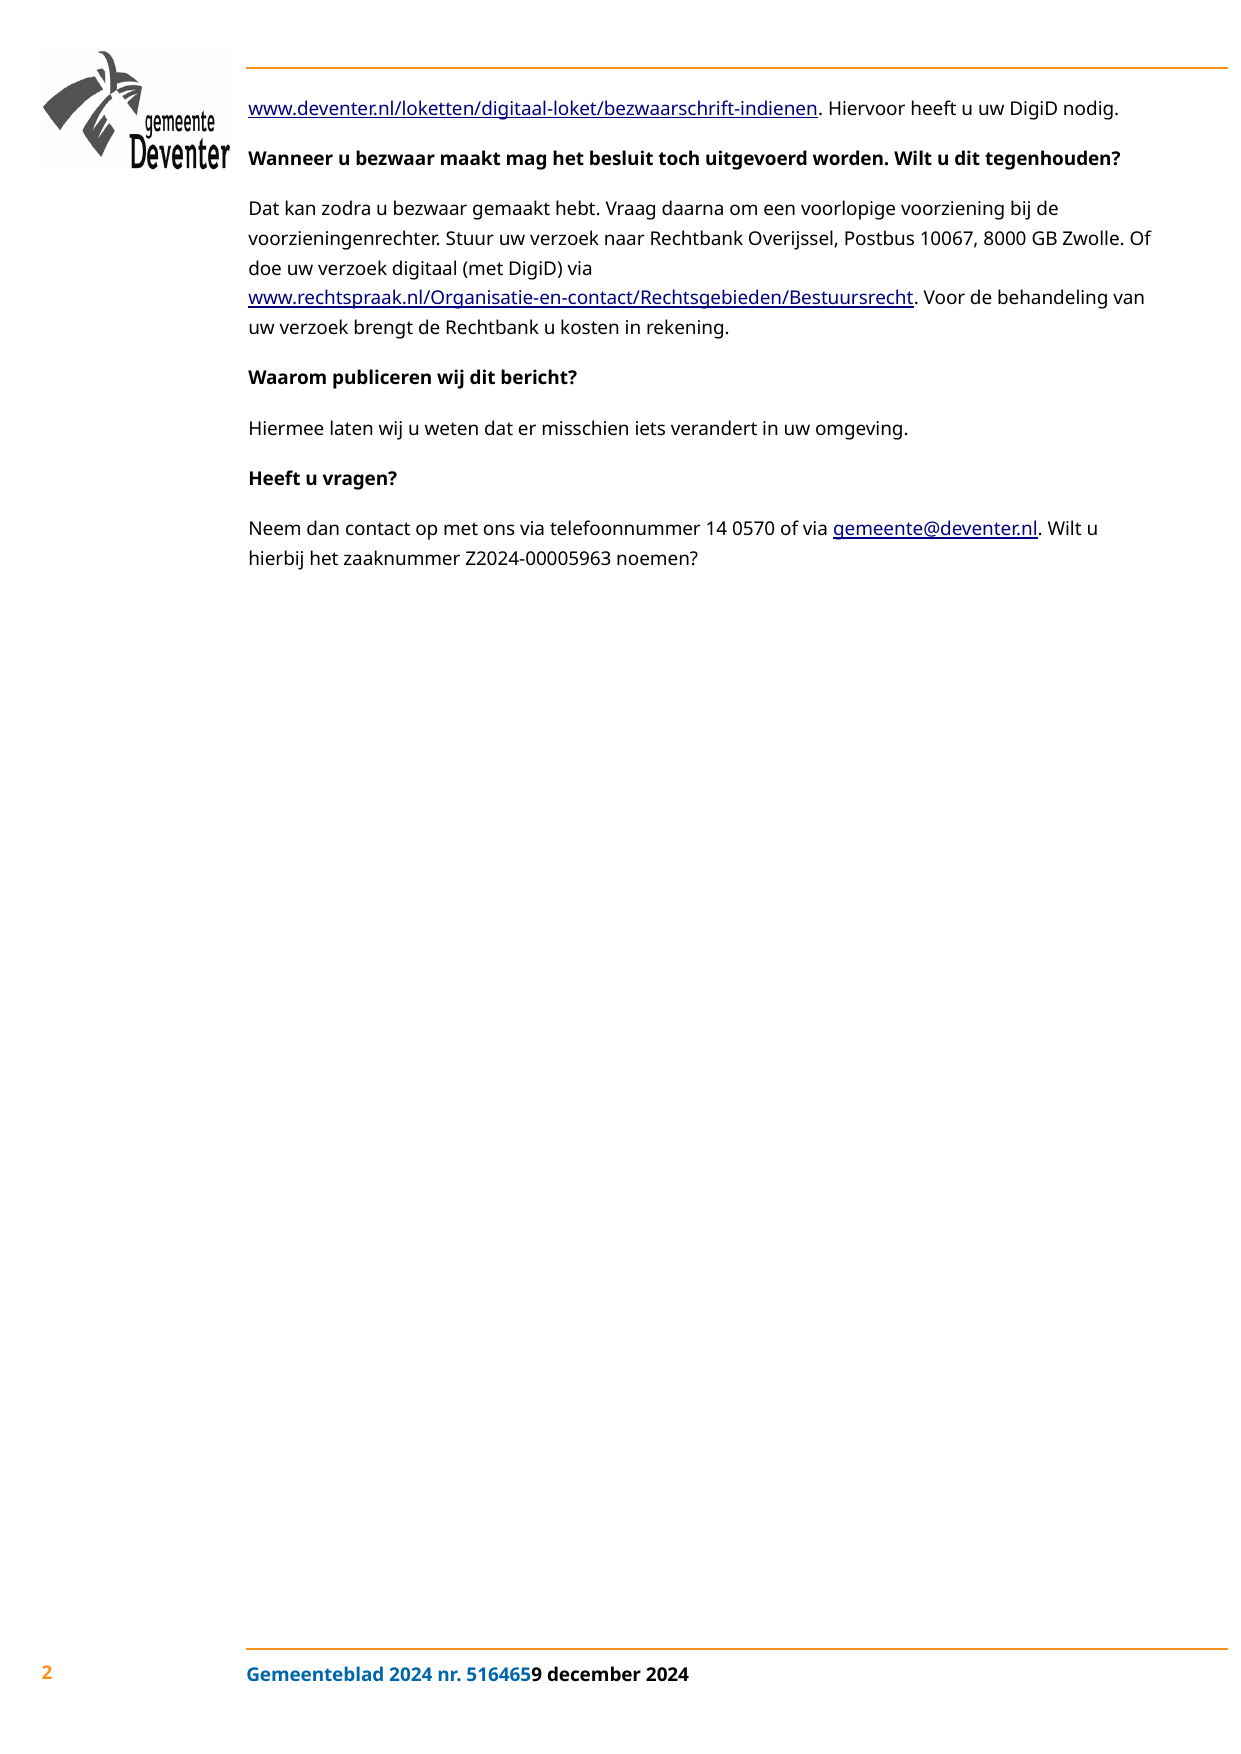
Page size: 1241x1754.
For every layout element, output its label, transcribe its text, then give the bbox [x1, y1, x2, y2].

text Wanneer u bezwaar maakt mag het besluit toch uitgevoerd worden. Wilt u dit tegenhouden? [248, 145, 1152, 171]
picture [41, 47, 231, 172]
text Heeft u vragen? [248, 465, 1152, 491]
text Neem dan contact op met ons via telefoonnummer 14 0570 of via gemeente@deventer.nl. Wilt u hierbij het zaaknummer Z2024-00005963 noemen? [248, 516, 1152, 571]
text Waarom publiceren wij dit bericht? [248, 364, 1152, 390]
text www.deventer.nl/loketten/digitaal-loket/bezwaarschrift-indienen. Hiervoor heeft u uw DigiD nodig. [248, 95, 1152, 121]
text Dat kan zodra u bezwaar gemaakt hebt. Vraag daarna om een voorlopige voorziening bij de voorzieningenrechter. Stuur uw verzoek naar Rechtbank Overijssel, Postbus 10067, 8000 GB Zwolle. Of doe uw verzoek digitaal (met DigiD) via www.rechtspraak.nl/Organisatie-en-contact/Rechtsgebieden/Bestuursrecht. Voor de behandeling van uw verzoek brengt de Rechtbank u kosten in rekening. [248, 196, 1152, 340]
text Hiermee laten wij u weten dat er misschien iets verandert in uw omgeving. [248, 415, 1152, 441]
